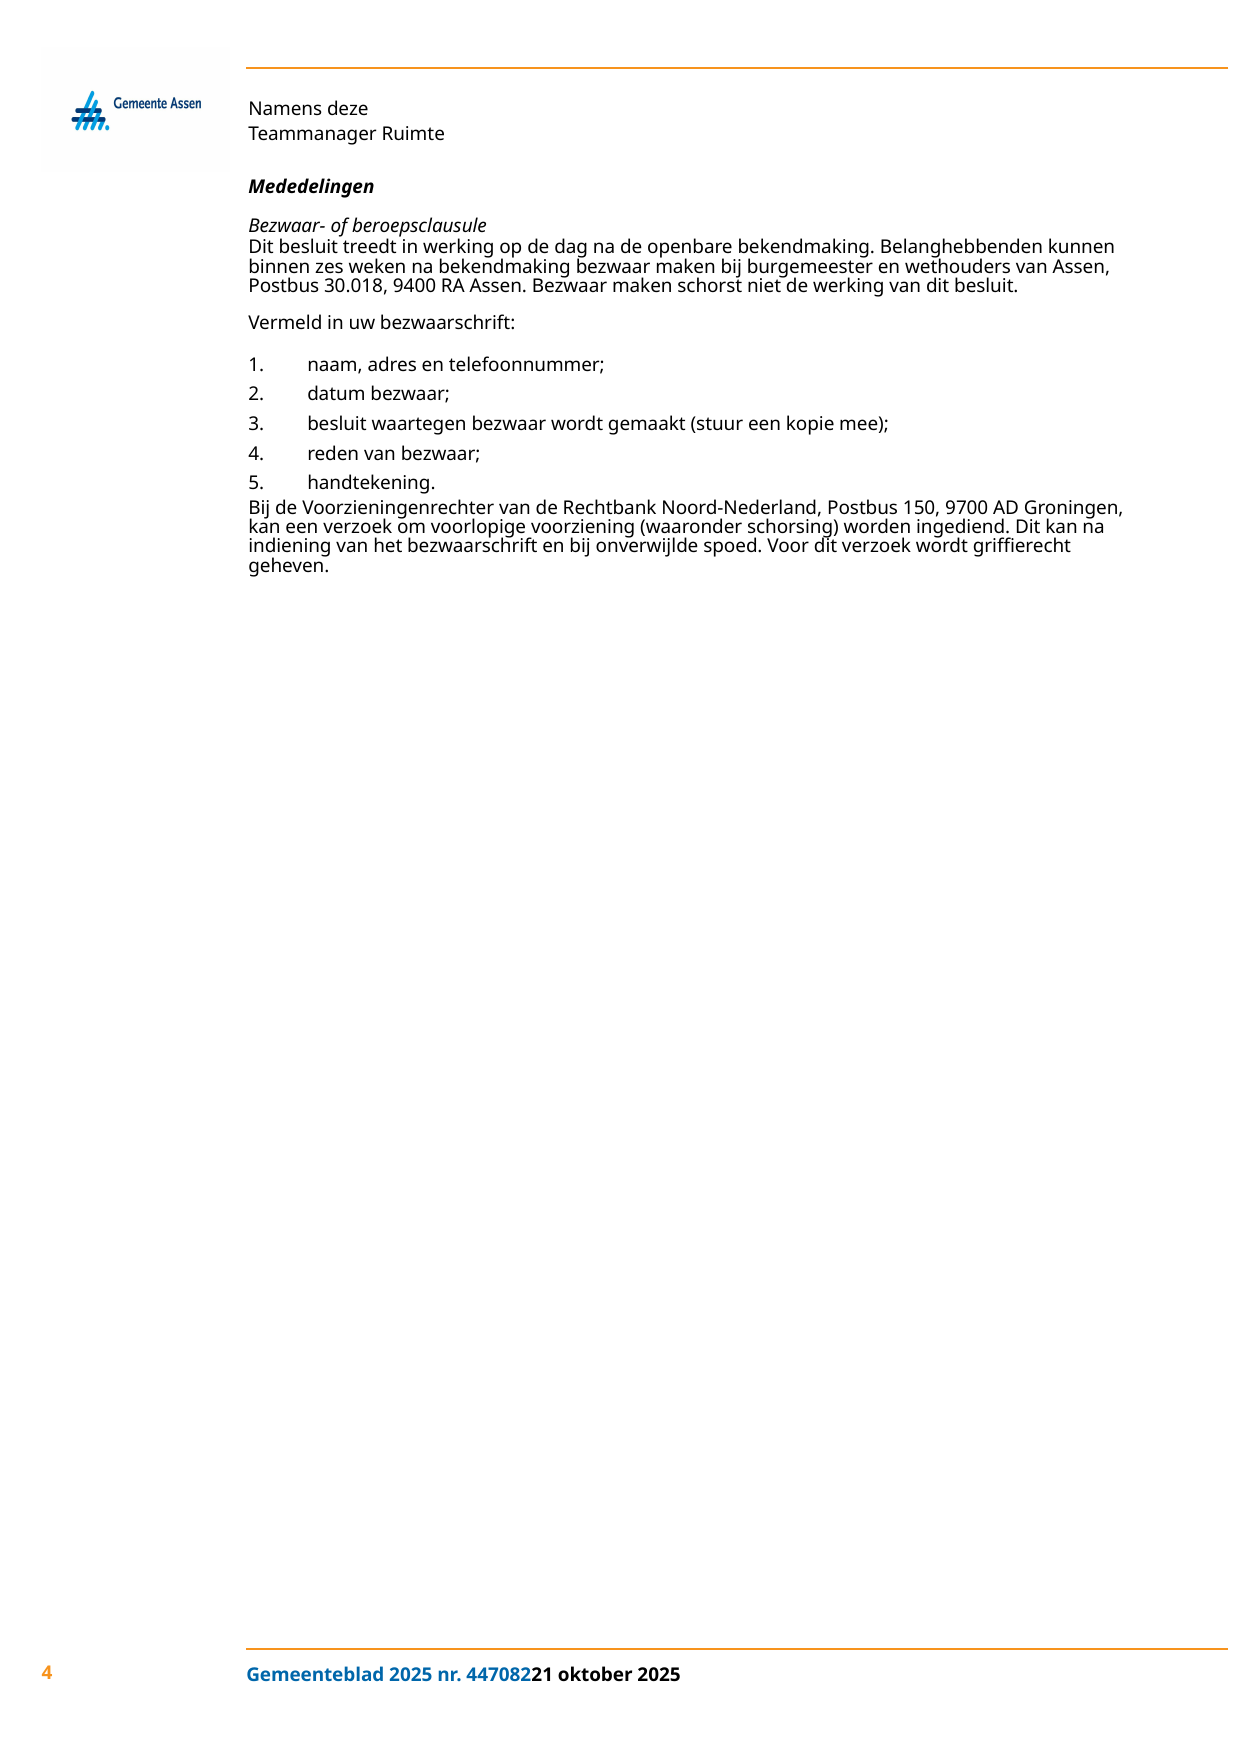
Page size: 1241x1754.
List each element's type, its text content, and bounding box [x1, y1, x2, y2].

text Namens deze [248, 95, 1152, 121]
text Bij de Voorzieningenrechter van de Rechtbank Noord-Nederland, Postbus 150, 9700 AD Groningen, kan een verzoek om voorlopige voorziening (waaronder schorsing) worden ingediend. Dit kan na indiening van het bezwaarschrift en bij onverwijlde spoed. Voor dit verzoek wordt griffierecht geheven. [248, 499, 1152, 576]
list datum bezwaar; [248, 381, 1152, 406]
list handtekening. [248, 469, 1152, 495]
list reden van bezwaar; [248, 440, 1152, 465]
picture [41, 47, 231, 172]
text Mededelingen [248, 173, 1152, 199]
list naam, adres en telefoonnummer; [248, 351, 1152, 377]
list besluit waartegen bezwaar wordt gemaakt (stuur een kopie mee); [248, 410, 1152, 436]
text Vermeld in uw bezwaarschrift: [248, 314, 1152, 333]
text Bezwaar- of beroepsclausule [248, 213, 1152, 238]
text Dit besluit treedt in werking op de dag na de openbare bekendmaking. Belanghebbenden kunnen binnen zes weken na bekendmaking bezwaar maken bij burgemeester en wethouders van Assen, Postbus 30.018, 9400 RA Assen. Bezwaar maken schorst niet de werking van dit besluit. [248, 238, 1152, 296]
text Teammanager Ruimte [248, 121, 1152, 146]
